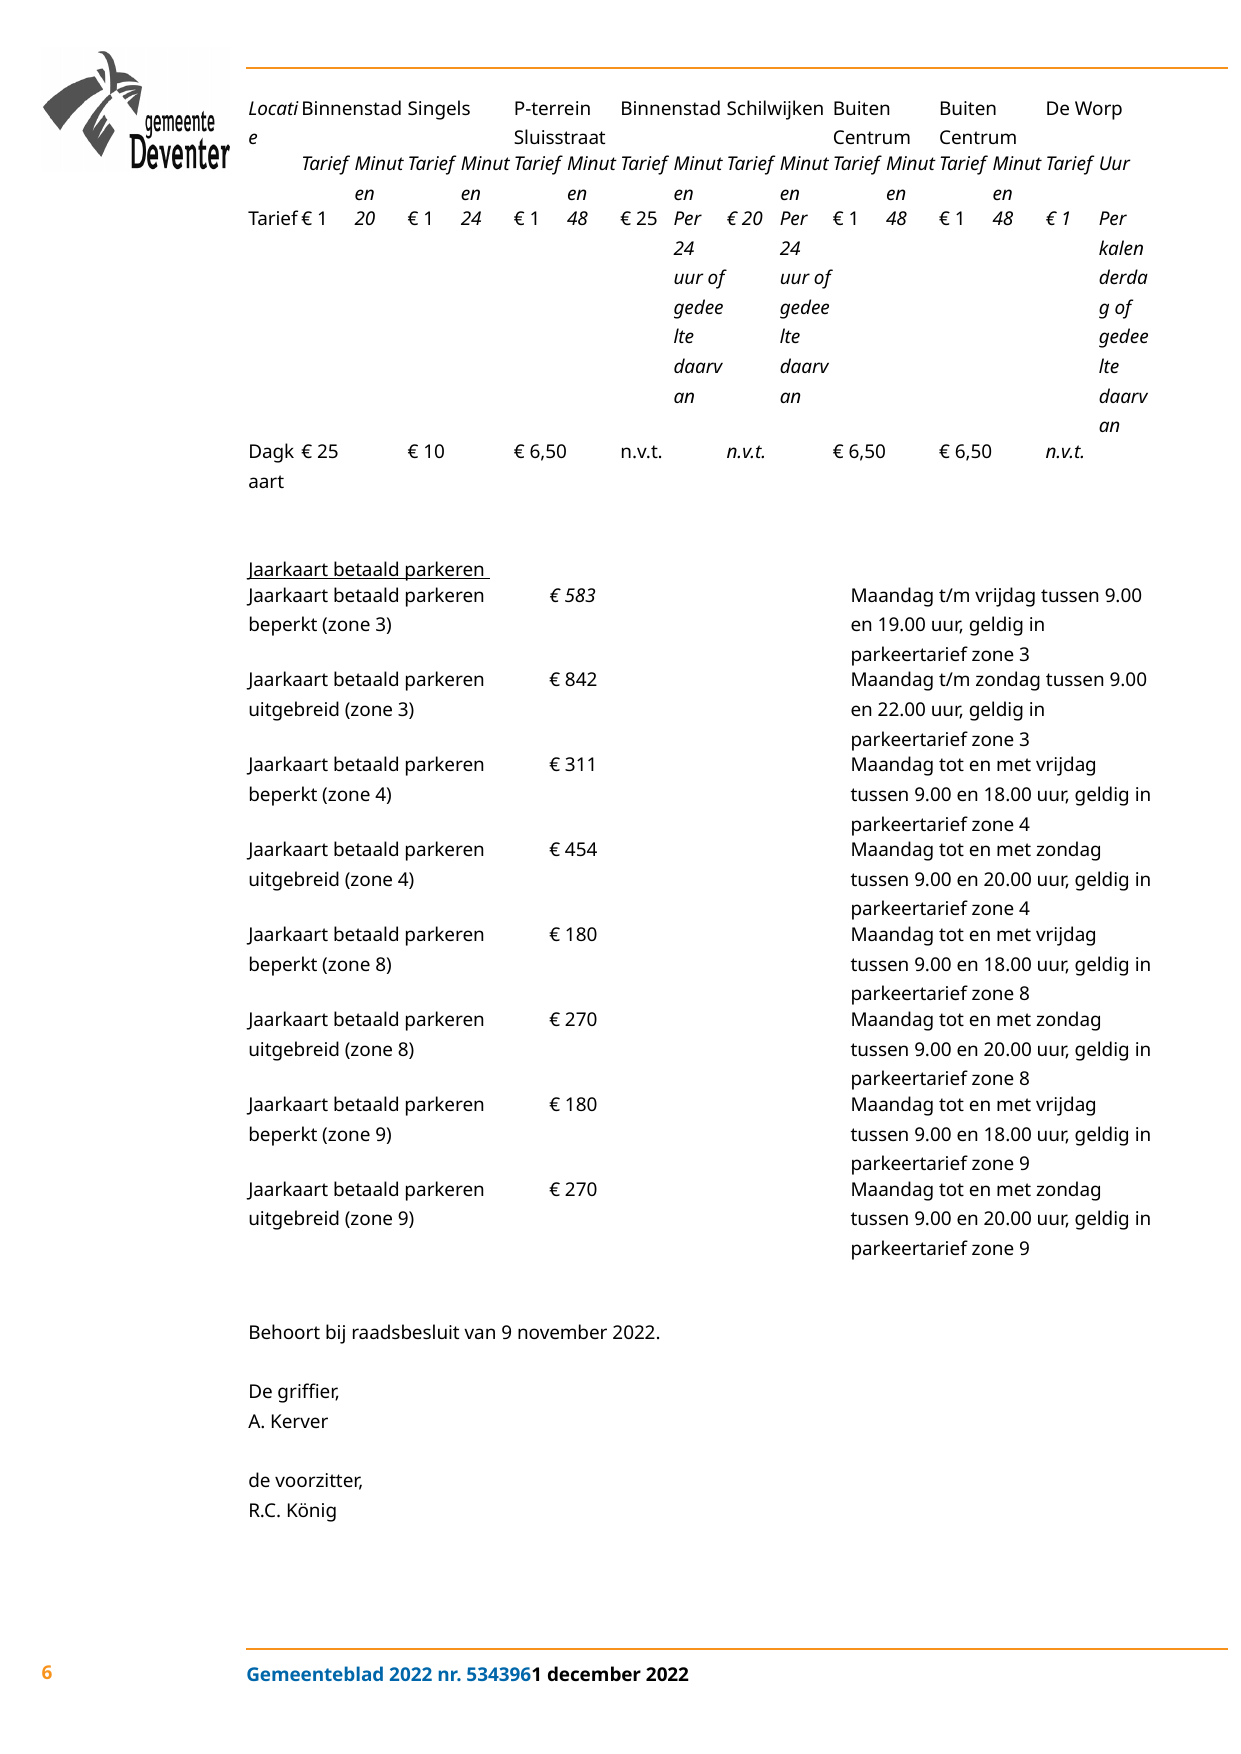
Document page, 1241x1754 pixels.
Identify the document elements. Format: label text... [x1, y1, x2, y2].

table_cell [886, 438, 939, 493]
table_cell € 1 [1045, 205, 1098, 438]
table_cell [461, 438, 514, 493]
table_cell € 1 [833, 205, 886, 438]
table_header [850, 556, 1152, 582]
table_cell Per 24 uur of gedeelte daarvan [780, 205, 833, 438]
table_cell Dagkaart [248, 438, 301, 493]
table_cell Maandag t/m zondag tussen 9.00 en 22.00 uur, geldig in parkeertarief zone 3 [850, 667, 1152, 752]
table_cell € 180 [549, 921, 850, 1006]
table_cell De Worp [1045, 95, 1152, 150]
table_cell Tarief [939, 150, 992, 205]
table_cell Minuten [992, 150, 1045, 205]
table_cell € 270 [549, 1006, 850, 1091]
table_cell Maandag tot en met zondag tussen 9.00 en 20.00 uur, geldig in parkeertarief zone 8 [850, 1006, 1152, 1091]
table_cell € 1 [939, 205, 992, 438]
table_cell Jaarkaart betaald parkeren beperkt (zone 3) [248, 582, 549, 667]
table_cell Tarief [833, 150, 886, 205]
table_cell Maandag tot en met zondag tussen 9.00 en 20.00 uur, geldig in parkeertarief zone 9 [850, 1176, 1152, 1261]
table_cell [248, 150, 301, 205]
table_cell € 6,50 [939, 438, 992, 493]
table_cell 48 [567, 205, 620, 438]
text Behoort bij raadsbesluit van 9 november 2022. [248, 1319, 1152, 1345]
table_cell € 583 [549, 582, 850, 667]
table_cell Buiten Centrum [939, 95, 1045, 150]
table_cell Tarief [514, 150, 567, 205]
table_cell [780, 438, 833, 493]
table_cell 20 [354, 205, 407, 438]
table_cell € 842 [549, 667, 850, 752]
table_cell Locatie [248, 95, 301, 150]
table_cell Buiten Centrum [833, 95, 939, 150]
table_cell € 6,50 [833, 438, 886, 493]
text A. Kerver [248, 1408, 1152, 1434]
table_cell Minuten [354, 150, 407, 205]
text de voorzitter, [248, 1467, 1152, 1493]
table_cell Jaarkaart betaald parkeren uitgebreid (zone 3) [248, 667, 549, 752]
table_cell Per 24 uur of gedeelte daarvan [673, 205, 726, 438]
table_cell € 20 [726, 205, 779, 438]
table_cell Minuten [461, 150, 514, 205]
table_cell Tarief [301, 150, 354, 205]
text R.C. König [248, 1497, 1152, 1523]
table_cell [354, 438, 407, 493]
table_cell Tarief [620, 150, 673, 205]
table_cell Tarief [248, 205, 301, 438]
table_cell Singels [408, 95, 514, 150]
table_cell Jaarkaart betaald parkeren beperkt (zone 9) [248, 1091, 549, 1176]
table_cell Tarief [1045, 150, 1098, 205]
table_cell n.v.t. [620, 438, 673, 493]
table_cell Tarief [726, 150, 779, 205]
table_cell Jaarkaart betaald parkeren uitgebreid (zone 8) [248, 1006, 549, 1091]
table_cell Maandag t/m vrijdag tussen 9.00 en 19.00 uur, geldig in parkeertarief zone 3 [850, 582, 1152, 667]
table_cell € 6,50 [514, 438, 567, 493]
table_cell € 25 [620, 205, 673, 438]
table_cell [549, 1261, 850, 1287]
table_cell [992, 438, 1045, 493]
table_cell € 270 [549, 1176, 850, 1261]
table_header Jaarkaart betaald parkeren [248, 556, 549, 582]
table_cell € 180 [549, 1091, 850, 1176]
table_cell [248, 1261, 549, 1287]
table_cell [567, 438, 620, 493]
table_cell 24 [461, 205, 514, 438]
text De griffier, [248, 1379, 1152, 1404]
table_cell € 1 [408, 205, 461, 438]
table_cell Binnenstad [301, 95, 407, 150]
table_cell Maandag tot en met vrijdag tussen 9.00 en 18.00 uur, geldig in parkeertarief zone 4 [850, 752, 1152, 836]
table_cell Maandag tot en met vrijdag tussen 9.00 en 18.00 uur, geldig in parkeertarief zone 9 [850, 1091, 1152, 1176]
table_cell 48 [992, 205, 1045, 438]
table_cell Per kalenderdag of gedeelte daarvan [1099, 205, 1152, 438]
table_cell Jaarkaart betaald parkeren uitgebreid (zone 9) [248, 1176, 549, 1261]
table_cell [850, 1261, 1152, 1287]
table_cell Uur [1099, 150, 1152, 205]
table_cell € 311 [549, 752, 850, 836]
table_cell Jaarkaart betaald parkeren beperkt (zone 8) [248, 921, 549, 1006]
table_cell n.v.t. [726, 438, 779, 493]
table_cell Maandag tot en met vrijdag tussen 9.00 en 18.00 uur, geldig in parkeertarief zone 8 [850, 921, 1152, 1006]
table_cell Minuten [886, 150, 939, 205]
table_cell Jaarkaart betaald parkeren uitgebreid (zone 4) [248, 836, 549, 921]
table_header [549, 556, 850, 582]
table_cell Schilwijken [726, 95, 833, 150]
table_cell Tarief [408, 150, 461, 205]
table_cell Minuten [780, 150, 833, 205]
table_cell Minuten [673, 150, 726, 205]
table_cell € 454 [549, 836, 850, 921]
table_cell Minuten [567, 150, 620, 205]
table_cell P-terrein Sluisstraat [514, 95, 620, 150]
table_cell € 10 [408, 438, 461, 493]
table_cell € 1 [301, 205, 354, 438]
table_cell Maandag tot en met zondag tussen 9.00 en 20.00 uur, geldig in parkeertarief zone 4 [850, 836, 1152, 921]
table_cell € 25 [301, 438, 354, 493]
table_cell n.v.t. [1045, 438, 1098, 493]
table_cell € 1 [514, 205, 567, 438]
picture [41, 47, 231, 172]
table_cell Binnenstad [620, 95, 726, 150]
table_cell [673, 438, 726, 493]
table_cell [1099, 438, 1152, 493]
table_cell 48 [886, 205, 939, 438]
table_cell Jaarkaart betaald parkeren beperkt (zone 4) [248, 752, 549, 836]
